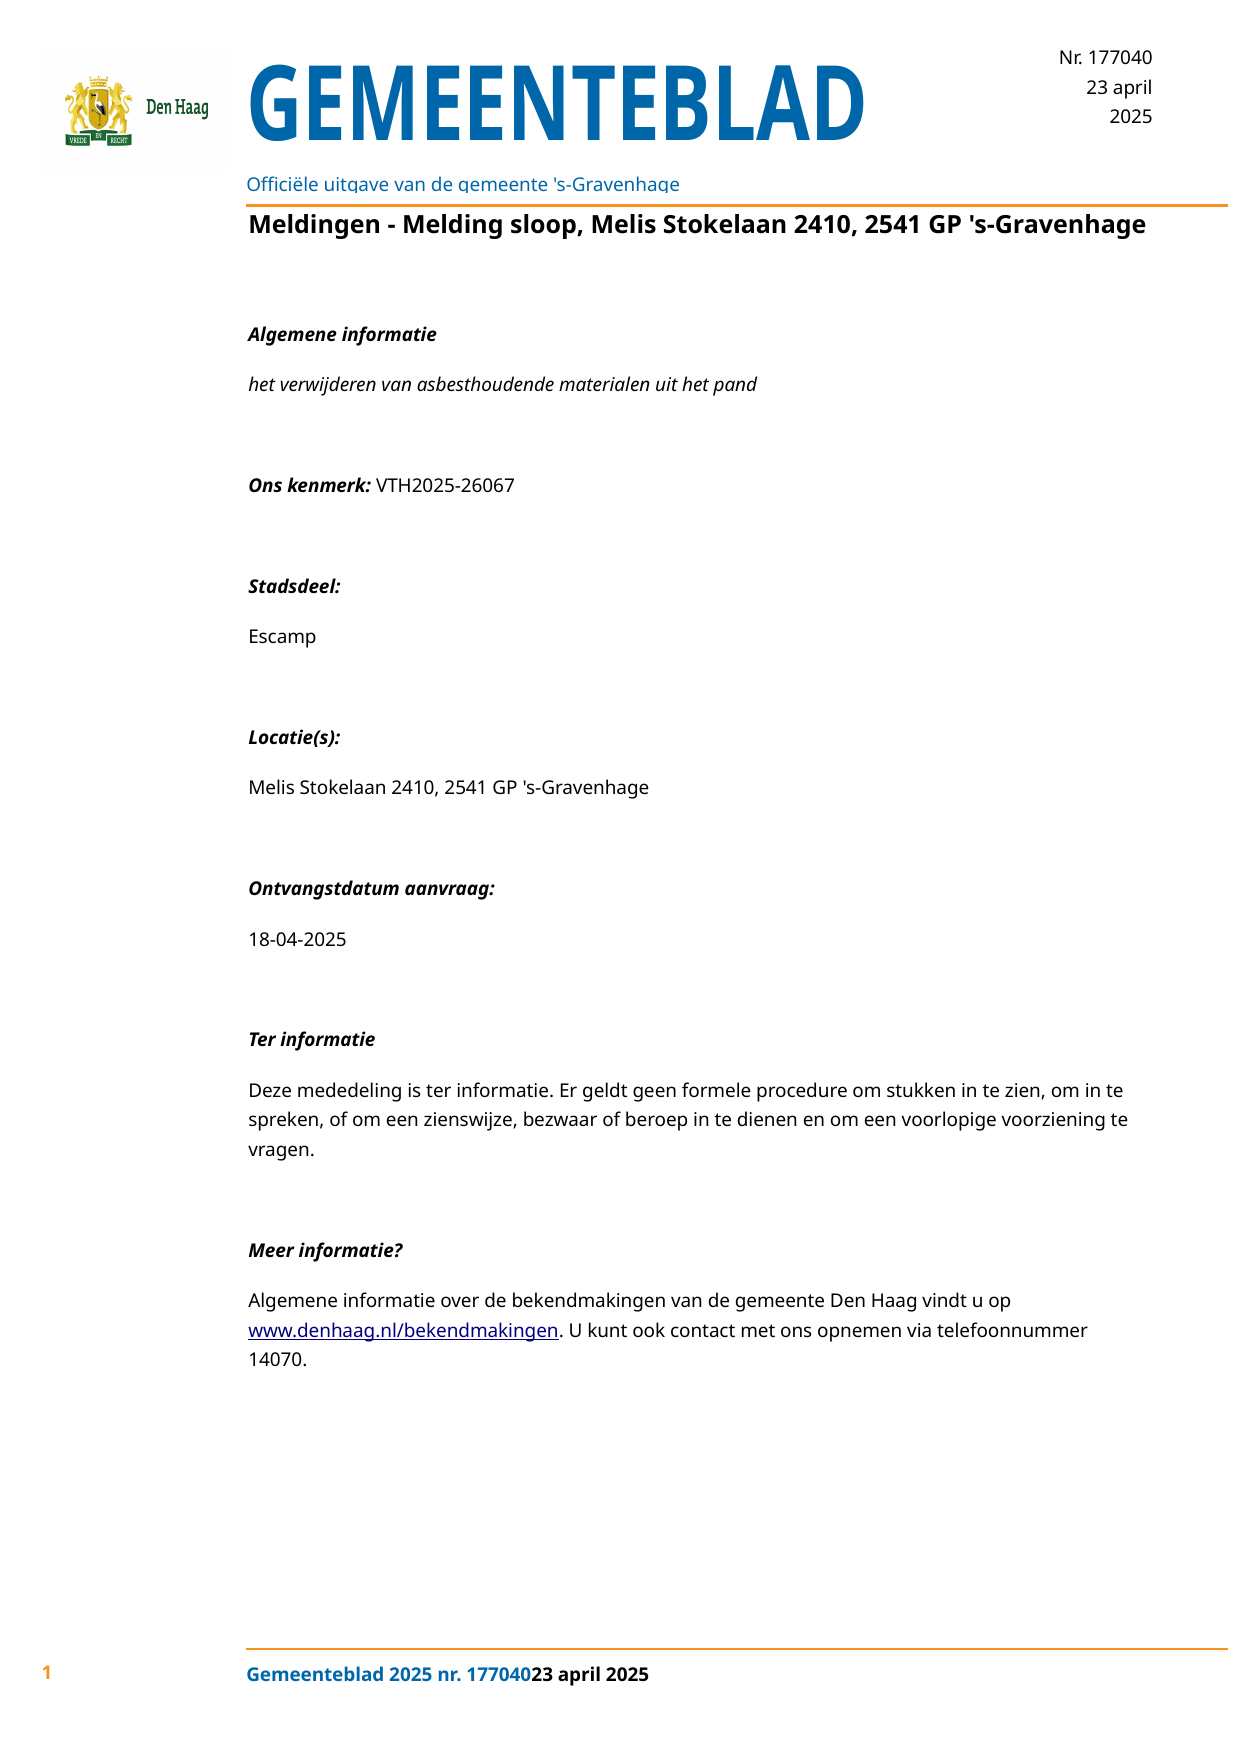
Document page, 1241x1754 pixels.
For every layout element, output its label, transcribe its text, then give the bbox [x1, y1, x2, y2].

text Escamp [248, 623, 1152, 649]
text Algemene informatie over de bekendmakingen van de gemeente Den Haag vindt u op www.denhaag.nl/bekendmakingen. U kunt ook contact met ons opnemen via telefoonnummer 14070. [248, 1287, 1152, 1372]
text Locatie(s): [248, 724, 1152, 750]
text Stadsdeel: [248, 573, 1152, 598]
text het verwijderen van asbesthoudende materialen uit het pand [248, 371, 1152, 397]
text Ter informatie [248, 1027, 1152, 1052]
text Deze mededeling is ter informatie. Er geldt geen formele procedure om stukken in te zien, om in te spreken, of om een zienswijze, bezwaar of beroep in te dienen en om een voorlopige voorziening te vragen. [248, 1077, 1152, 1162]
text Algemene informatie [248, 321, 1152, 346]
text Ons kenmerk: VTH2025-26067 [248, 472, 1152, 498]
picture [41, 47, 231, 172]
text Melis Stokelaan 2410, 2541 GP 's-Gravenhage [248, 774, 1152, 800]
text Meldingen - Melding sloop, Melis Stokelaan 2410, 2541 GP 's-Gravenhage [248, 207, 1152, 241]
text Ontvangstdatum aanvraag: [248, 875, 1152, 901]
text Meer informatie? [248, 1237, 1152, 1263]
text 18-04-2025 [248, 926, 1152, 951]
